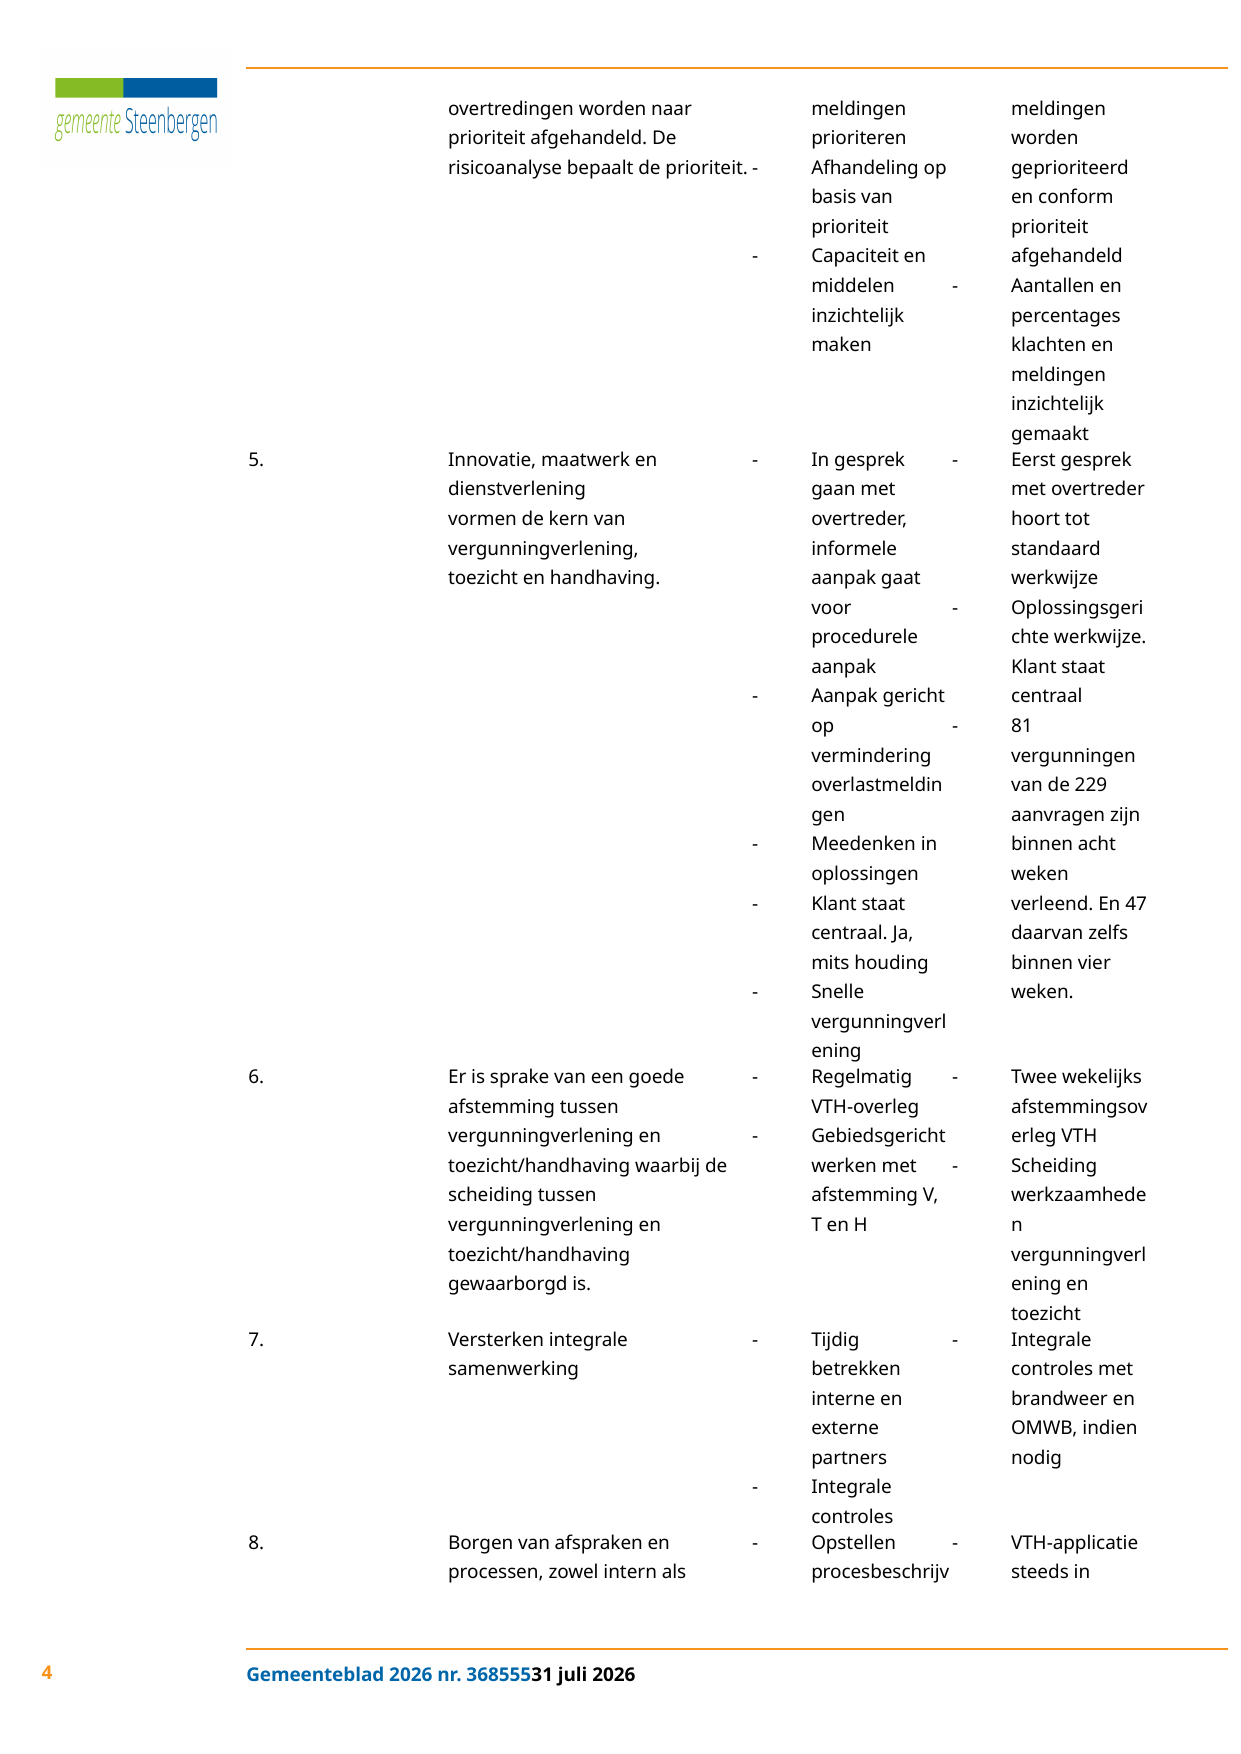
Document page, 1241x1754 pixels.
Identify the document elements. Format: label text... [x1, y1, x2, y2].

table_cell meldingen prioriteren Afhandeling op basis van prioriteit Capaciteit en middelen inzichtelijk maken [752, 95, 952, 446]
table_cell [248, 95, 448, 446]
table_cell Tijdig betrekken interne en externe partners Integrale controles [752, 1326, 952, 1529]
table_cell VTH-applicatie steeds in [952, 1529, 1152, 1584]
table_cell Borgen van afspraken en processen, zowel intern als [448, 1529, 752, 1584]
table_cell 8. [248, 1529, 448, 1584]
table_cell 6. [248, 1063, 448, 1326]
table_cell Opstellen procesbeschrijv [752, 1529, 952, 1584]
table_cell Twee wekelijks afstemmingsoverleg VTH Scheiding werkzaamheden vergunningverlening en toezicht [952, 1063, 1152, 1326]
table_cell In gesprek gaan met overtreder, informele aanpak gaat voor procedurele aanpak Aanpak gericht op vermindering overlastmeldingen Meedenken in oplossingen Klant staat centraal. Ja, mits houding Snelle vergunningverlening [752, 446, 952, 1063]
table_cell Innovatie, maatwerk en dienstverlening vormen de kern van vergunningverlening, toezicht en handhaving. [448, 446, 752, 1063]
table_cell Regelmatig VTH-overleg Gebiedsgericht werken met afstemming V, T en H [752, 1063, 952, 1326]
table_cell Er is sprake van een goede afstemming tussen vergunningverlening en toezicht/handhaving waarbij de scheiding tussen vergunningverlening en toezicht/handhaving gewaarborgd is. [448, 1063, 752, 1326]
table_cell meldingen worden geprioriteerd en conform prioriteit afgehandeld Aantallen en percentages klachten en meldingen inzichtelijk gemaakt [952, 95, 1152, 446]
table_cell Versterken integrale samenwerking [448, 1326, 752, 1529]
table_cell 5. [248, 446, 448, 1063]
table_cell Eerst gesprek met overtreder hoort tot standaard werkwijze Oplossingsgerichte werkwijze. Klant staat centraal 81 vergunningen van de 229 aanvragen zijn binnen acht weken verleend. En 47 daarvan zelfs binnen vier weken. [952, 446, 1152, 1063]
table_cell 7. [248, 1326, 448, 1529]
table_cell Integrale controles met brandweer en OMWB, indien nodig [952, 1326, 1152, 1529]
table_cell overtredingen worden naar prioriteit afgehandeld. De risicoanalyse bepaalt de prioriteit. [448, 95, 752, 446]
picture [41, 47, 231, 172]
